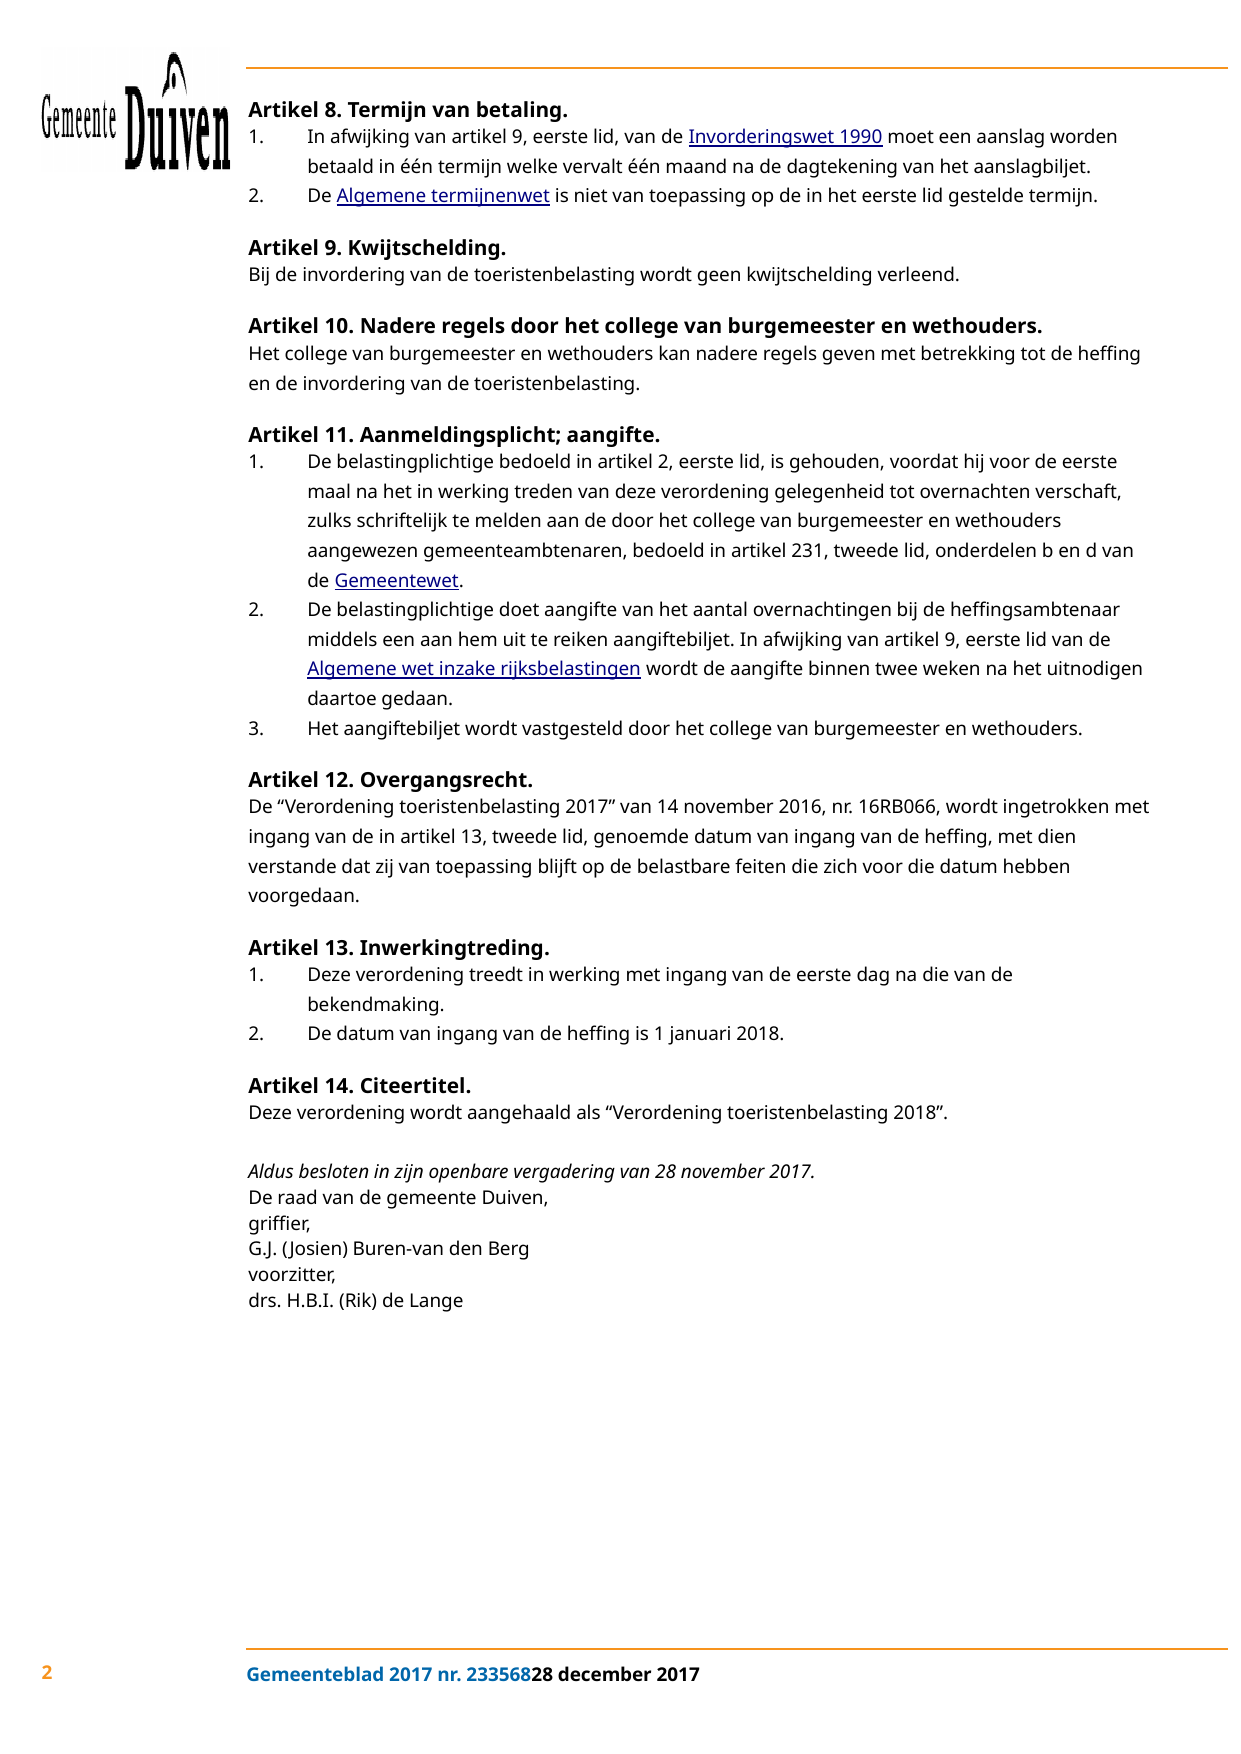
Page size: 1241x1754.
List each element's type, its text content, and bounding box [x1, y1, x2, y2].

text Artikel 9. Kwijtschelding. [248, 233, 1152, 261]
text griffier, [248, 1210, 1152, 1236]
picture [41, 47, 231, 172]
text De “Verordening toeristenbelasting 2017” van 14 november 2016, nr. 16RB066, wordt ingetrokken met ingang van de in artikel 13, tweede lid, genoemde datum van ingang van de heffing, met dien verstande dat zij van toepassing blijft op de belastbare feiten die zich voor die datum hebben voorgedaan. [248, 794, 1152, 908]
text Artikel 14. Citeertitel. [248, 1071, 1152, 1099]
text G.J. (Josien) Buren-van den Berg [248, 1236, 1152, 1261]
list De belastingplichtige doet aangifte van het aantal overnachtingen bij de heffingsambtenaar middels een aan hem uit te reiken aangiftebiljet. In afwijking van artikel 9, eerste lid van de Algemene wet inzake rijksbelastingen wordt de aangifte binnen twee weken na het uitnodigen daartoe gedaan. [248, 596, 1152, 711]
list Deze verordening treedt in werking met ingang van de eerste dag na die van de bekendmaking. [248, 961, 1152, 1017]
text Artikel 10. Nadere regels door het college van burgemeester en wethouders. [248, 312, 1152, 340]
text Artikel 13. Inwerkingtreding. [248, 933, 1152, 961]
text voorzitter, [248, 1261, 1152, 1287]
text Artikel 12. Overgangsrecht. [248, 765, 1152, 794]
text Artikel 11. Aanmeldingsplicht; aangifte. [248, 420, 1152, 448]
text De raad van de gemeente Duiven, [248, 1184, 1152, 1210]
text Bij de invordering van de toeristenbelasting wordt geen kwijtschelding verleend. [248, 261, 1152, 287]
text Aldus besloten in zijn openbare vergadering van 28 november 2017. [248, 1158, 1152, 1184]
text Het college van burgemeester en wethouders kan nadere regels geven met betrekking tot de heffing en de invordering van de toeristenbelasting. [248, 340, 1152, 395]
list De datum van ingang van de heffing is 1 januari 2018. [248, 1020, 1152, 1046]
list Het aangiftebiljet wordt vastgesteld door het college van burgemeester en wethouders. [248, 715, 1152, 741]
text Artikel 8. Termijn van betaling. [248, 95, 1152, 123]
list De Algemene termijnenwet is niet van toepassing op de in het eerste lid gestelde termijn. [248, 182, 1152, 208]
text drs. H.B.I. (Rik) de Lange [248, 1287, 1152, 1313]
text Deze verordening wordt aangehaald als “Verordening toeristenbelasting 2018”. [248, 1099, 1152, 1125]
list De belastingplichtige bedoeld in artikel 2, eerste lid, is gehouden, voordat hij voor de eerste maal na het in werking treden van deze verordening gelegenheid tot overnachten verschaft, zulks schriftelijk te melden aan de door het college van burgemeester en wethouders aangewezen gemeenteambtenaren, bedoeld in artikel 231, tweede lid, onderdelen b en d van de Gemeentewet. [248, 448, 1152, 593]
list In afwijking van artikel 9, eerste lid, van de Invorderingswet 1990 moet een aanslag worden betaald in één termijn welke vervalt één maand na de dagtekening van het aanslagbiljet. [248, 123, 1152, 178]
